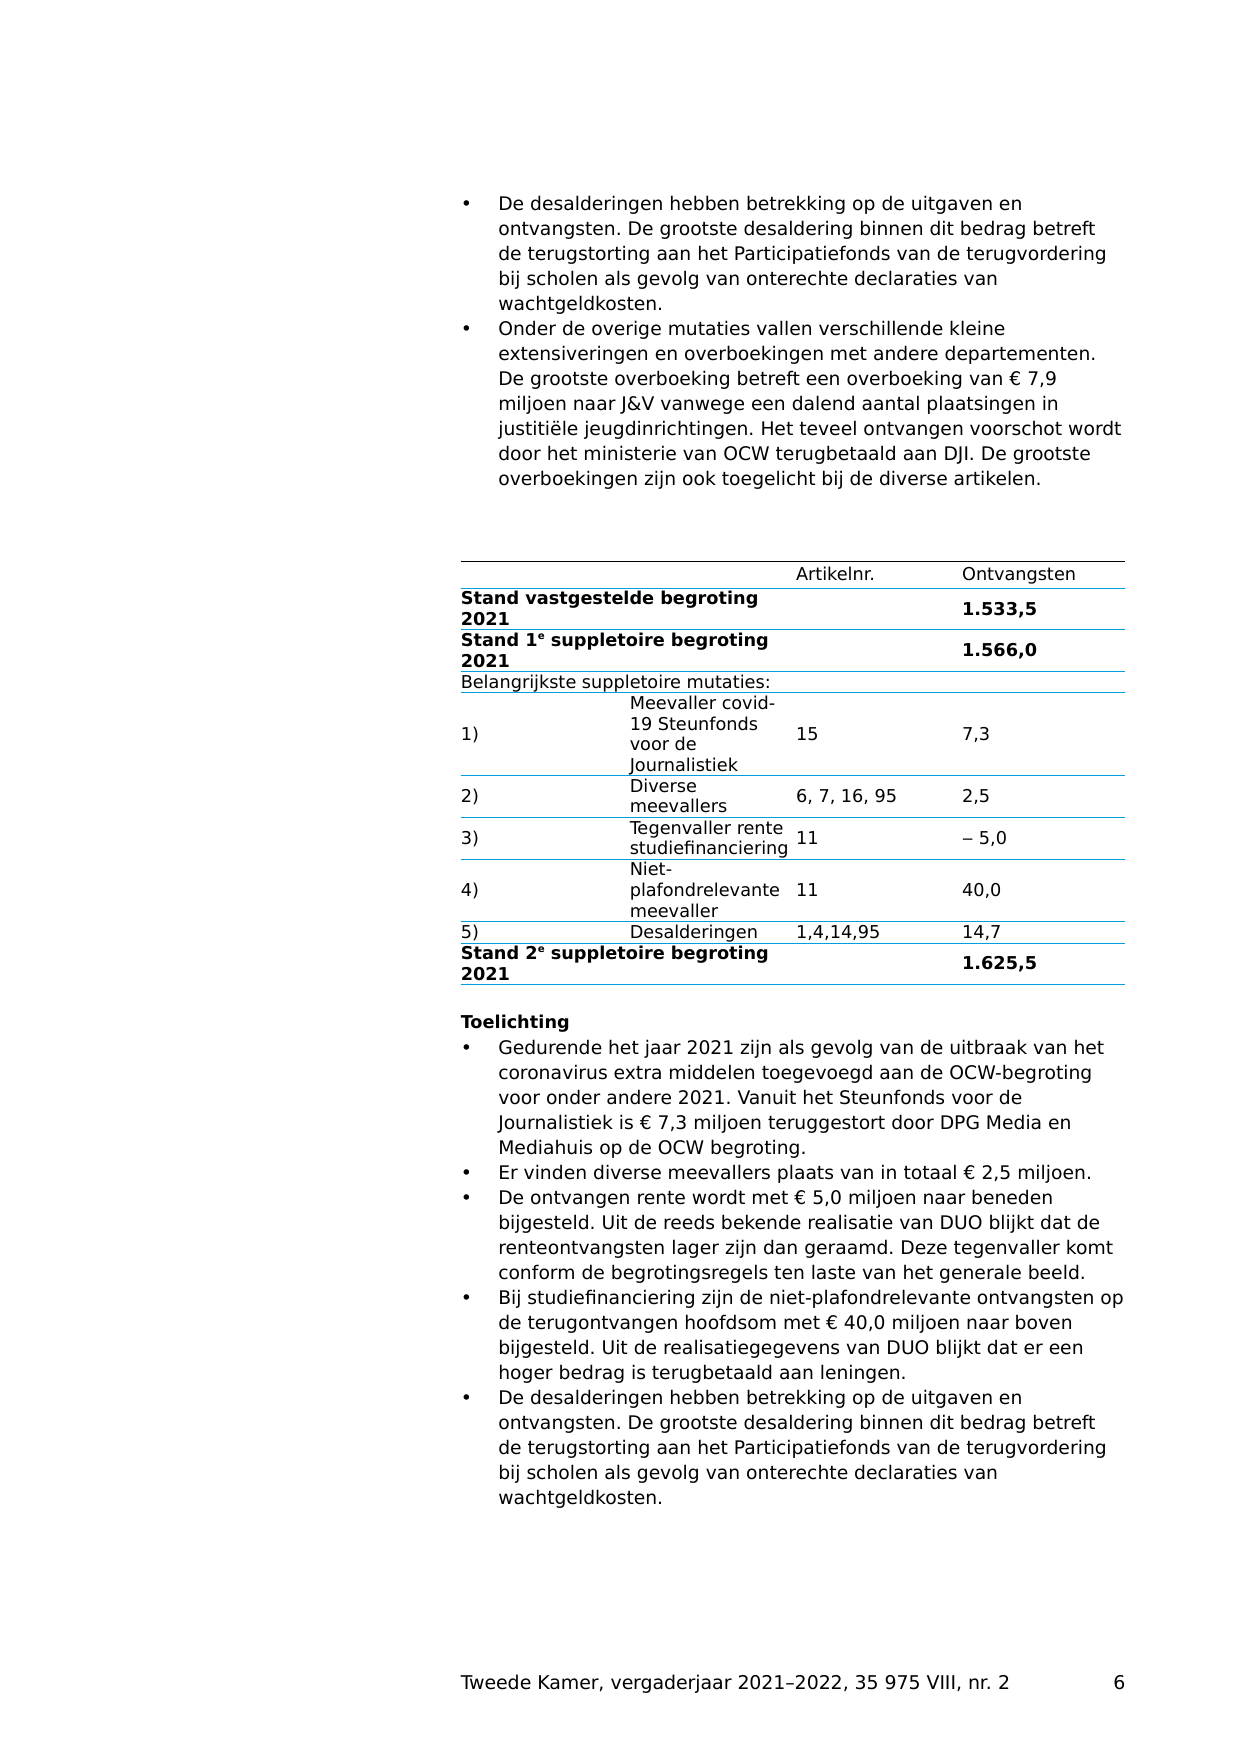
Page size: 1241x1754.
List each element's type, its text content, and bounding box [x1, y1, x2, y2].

table_cell [461, 562, 627, 588]
table_cell [793, 589, 959, 629]
table_cell 11 [793, 818, 959, 859]
table_cell 7,3 [959, 693, 1125, 775]
table_cell [793, 944, 959, 984]
table_cell Niet-plafondrelevante meevaller [627, 860, 793, 921]
table_cell 6, 7, 16, 95 [793, 776, 959, 817]
table_cell Stand 1e suppletoire begroting 2021 [461, 630, 793, 671]
table_cell Desalderingen [627, 922, 793, 942]
table_cell 40,0 [959, 860, 1125, 921]
table_cell 15 [793, 693, 959, 775]
table_cell 1.625,5 [959, 944, 1125, 984]
list De desalderingen hebben betrekking op de uitgaven en ontvangsten. De grootste desaldering binnen dit bedrag betreft de terugstorting aan het Participatiefonds van de terugvordering bij scholen als gevolg van onterechte declaraties van wachtgeldkosten. [461, 1385, 1125, 1510]
table_cell Tegenvaller rente studiefinanciering [627, 818, 793, 859]
list De ontvangen rente wordt met € 5,0 miljoen naar beneden bijgesteld. Uit de reeds bekende realisatie van DUO blijkt dat de renteontvangsten lager zijn dan geraamd. Deze tegenvaller komt conform de begrotingsregels ten laste van het generale beeld. [461, 1185, 1125, 1285]
table_cell Stand 2e suppletoire begroting 2021 [461, 944, 793, 984]
table_cell Diverse meevallers [627, 776, 793, 817]
table_cell [793, 630, 959, 671]
list Bij studiefinanciering zijn de niet-plafondrelevante ontvangsten op de terugontvangen hoofdsom met € 40,0 miljoen naar boven bijgesteld. Uit de realisatiegegevens van DUO blijkt dat er een hoger bedrag is terugbetaald aan leningen. [461, 1285, 1125, 1385]
table_cell 11 [793, 860, 959, 921]
list Gedurende het jaar 2021 zijn als gevolg van de uitbraak van het coronavirus extra middelen toegevoegd aan de OCW-begroting voor onder andere 2021. Vanuit het Steunfonds voor de Journalistiek is € 7,3 miljoen teruggestort door DPG Media en Mediahuis op de OCW begroting. [461, 1035, 1125, 1160]
table_cell Meevaller covid-19 Steunfonds voor de Journalistiek [627, 693, 793, 775]
table_cell Artikelnr. [793, 562, 959, 588]
table_cell [627, 562, 793, 588]
table_cell 1) [461, 693, 627, 775]
table_cell [959, 672, 1125, 692]
table_cell ‒ 5,0 [959, 818, 1125, 859]
list Onder de overige mutaties vallen verschillende kleine extensiveringen en overboekingen met andere departementen. De grootste overboeking betreft een overboeking van € 7,9 miljoen naar J&V vanwege een dalend aantal plaatsingen in justitiële jeugdinrichtingen. Het teveel ontvangen voorschot wordt door het ministerie van OCW terugbetaald aan DJI. De grootste overboekingen zijn ook toegelicht bij de diverse artikelen. [461, 316, 1125, 491]
table_cell 3) [461, 818, 627, 859]
list Er vinden diverse meevallers plaats van in totaal € 2,5 miljoen. [461, 1160, 1125, 1185]
table_cell 5) [461, 922, 627, 942]
table_cell Ontvangsten [959, 562, 1125, 588]
table_cell 2) [461, 776, 627, 817]
table_cell 2,5 [959, 776, 1125, 817]
table_cell [793, 672, 959, 692]
table_header Tabel 3 Belangrijkste suppletoire ontvangstenmutaties 2021 (Tweede suppletoire begroting) (bedragen x € 1.000) [461, 513, 1125, 561]
table_cell 1.533,5 [959, 589, 1125, 629]
table_cell 14,7 [959, 922, 1125, 942]
table_cell 1.566,0 [959, 630, 1125, 671]
text Toelichting [461, 1010, 1125, 1033]
table_cell Stand vastgestelde begroting 2021 [461, 589, 793, 629]
list De desalderingen hebben betrekking op de uitgaven en ontvangsten. De grootste desaldering binnen dit bedrag betreft de terugstorting aan het Participatiefonds van de terugvordering bij scholen als gevolg van onterechte declaraties van wachtgeldkosten. [461, 191, 1125, 316]
table_cell Belangrijkste suppletoire mutaties: [461, 672, 793, 692]
table_cell 1,4,14,95 [793, 922, 959, 942]
table_cell 4) [461, 860, 627, 921]
